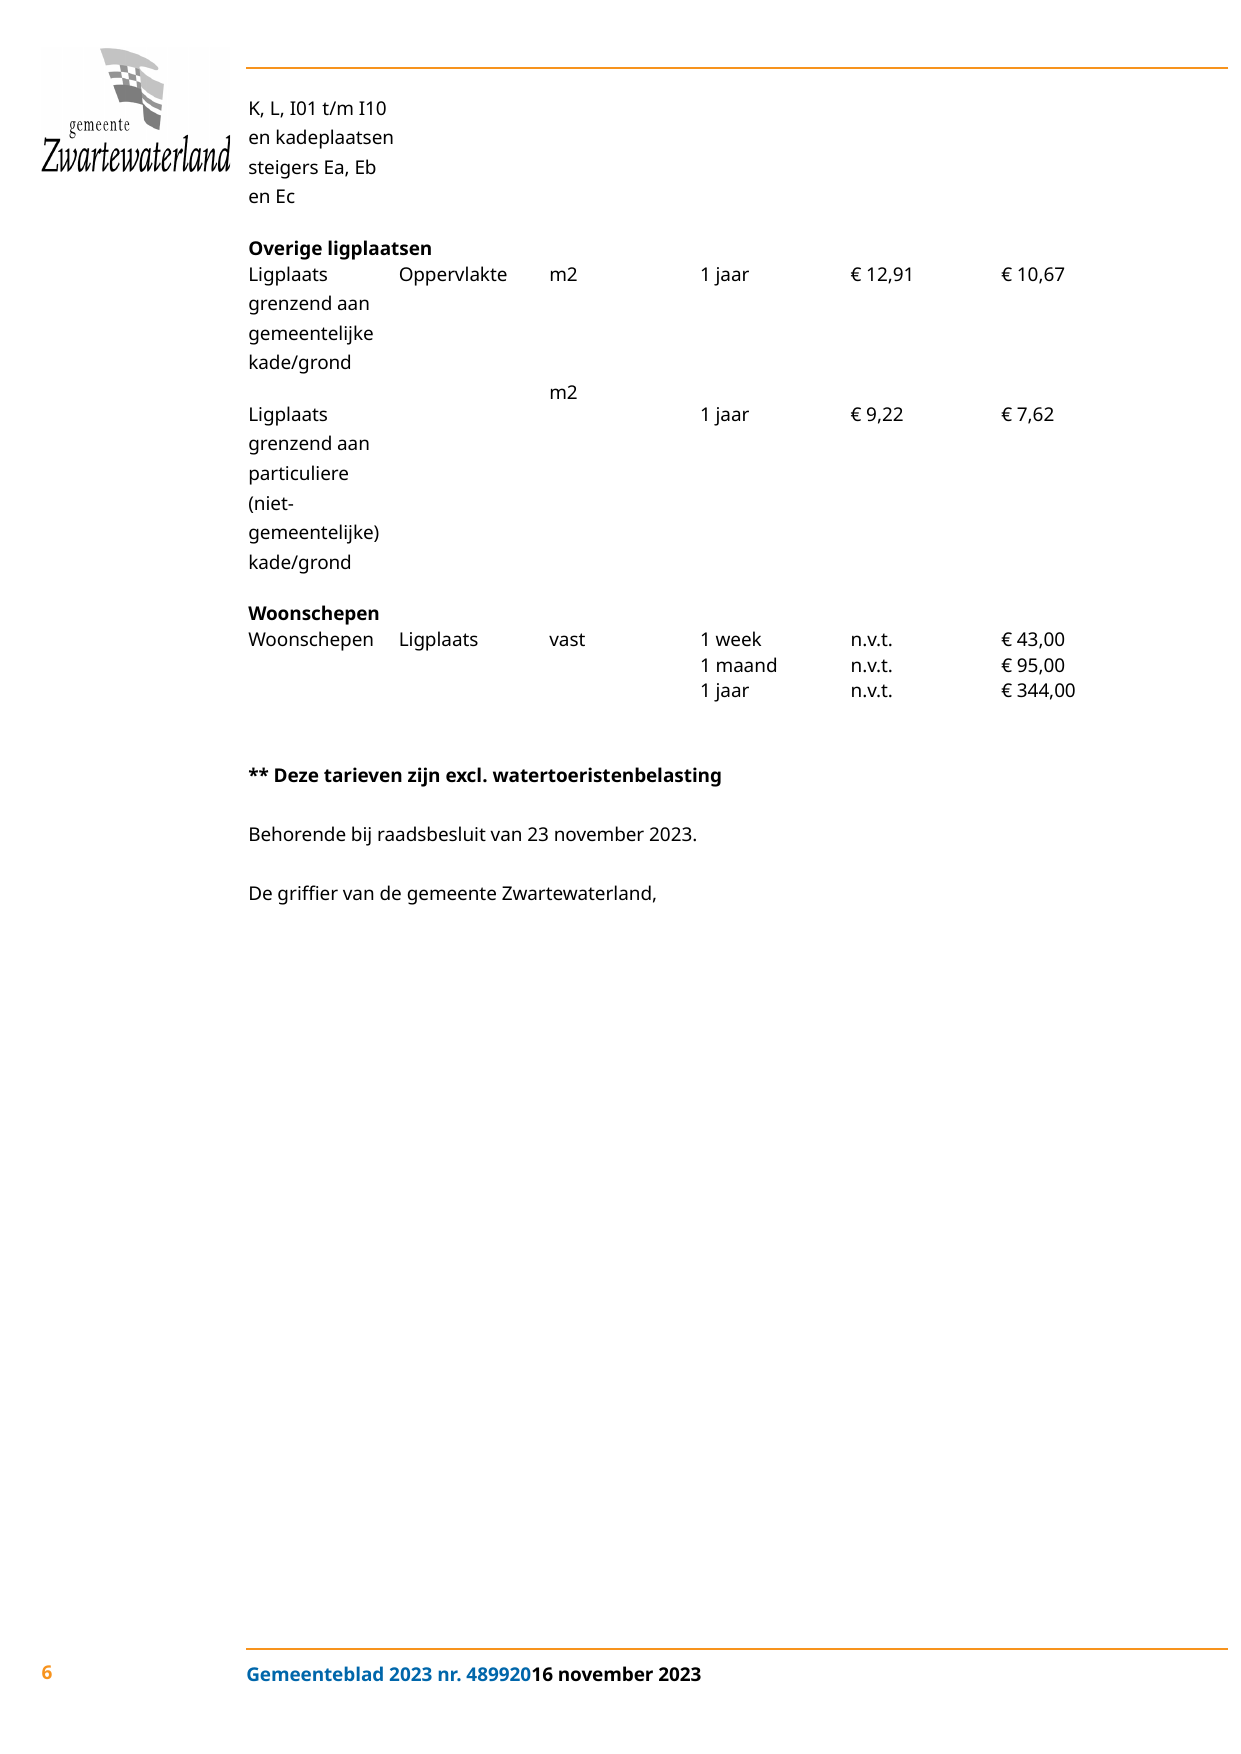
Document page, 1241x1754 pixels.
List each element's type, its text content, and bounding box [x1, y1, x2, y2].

text De griffier van de gemeente Zwartewaterland, [248, 880, 1152, 906]
table_cell n.v.t. [850, 626, 1001, 652]
picture [41, 47, 231, 172]
table_cell m2 m2 [549, 261, 700, 574]
table_cell [248, 703, 398, 729]
table_cell Oppervlakte [399, 261, 549, 574]
table_cell Woonschepen [248, 600, 1152, 626]
text Behorende bij raadsbesluit van 23 november 2023. [248, 821, 1152, 847]
text ** Deze tarieven zijn excl. watertoeristenbelasting [248, 762, 1152, 787]
table_cell [399, 703, 549, 729]
table_cell € 9,22 [850, 401, 1001, 574]
table_cell € 7,62 [1001, 401, 1152, 574]
table_cell € 10,67 [1001, 261, 1152, 375]
table_cell n.v.t. [850, 678, 1001, 703]
table_cell Woonschepen [248, 626, 398, 703]
table_cell K, L, I01 t/m I10 en kadeplaatsen steigers Ea, Eb en Ec [248, 95, 398, 209]
table_cell Ligplaats grenzend aan gemeentelijke kade/grond [248, 261, 398, 375]
table_cell € 12,91 [850, 261, 1001, 375]
table_cell [399, 95, 549, 209]
table_cell 1 jaar [700, 401, 850, 574]
table_cell € 43,00 [1001, 626, 1152, 652]
table_cell [850, 703, 1001, 729]
table_cell € 344,00 [1001, 678, 1152, 703]
table_cell n.v.t. [850, 652, 1001, 677]
table_cell 1 week [700, 626, 850, 652]
table_cell 1 maand [700, 652, 850, 677]
table_cell vast [549, 626, 700, 703]
table_cell [248, 375, 398, 401]
table_cell 1 jaar [700, 678, 850, 703]
table_cell [700, 703, 850, 729]
table_cell [700, 375, 1152, 401]
table_cell [549, 703, 700, 729]
table_cell 1 jaar [700, 261, 850, 375]
table_cell [248, 575, 1152, 600]
table_cell [700, 95, 850, 209]
table_cell Ligplaats [399, 626, 549, 703]
table_cell Overige ligplaatsen [248, 235, 1152, 261]
table_cell [1001, 703, 1152, 729]
table_cell [1001, 95, 1152, 209]
table_cell [549, 95, 700, 209]
table_cell [248, 209, 1152, 235]
table_cell € 95,00 [1001, 652, 1152, 677]
table_cell [850, 95, 1001, 209]
table_cell Ligplaats grenzend aan particuliere (niet-gemeentelijke) kade/grond [248, 401, 398, 574]
